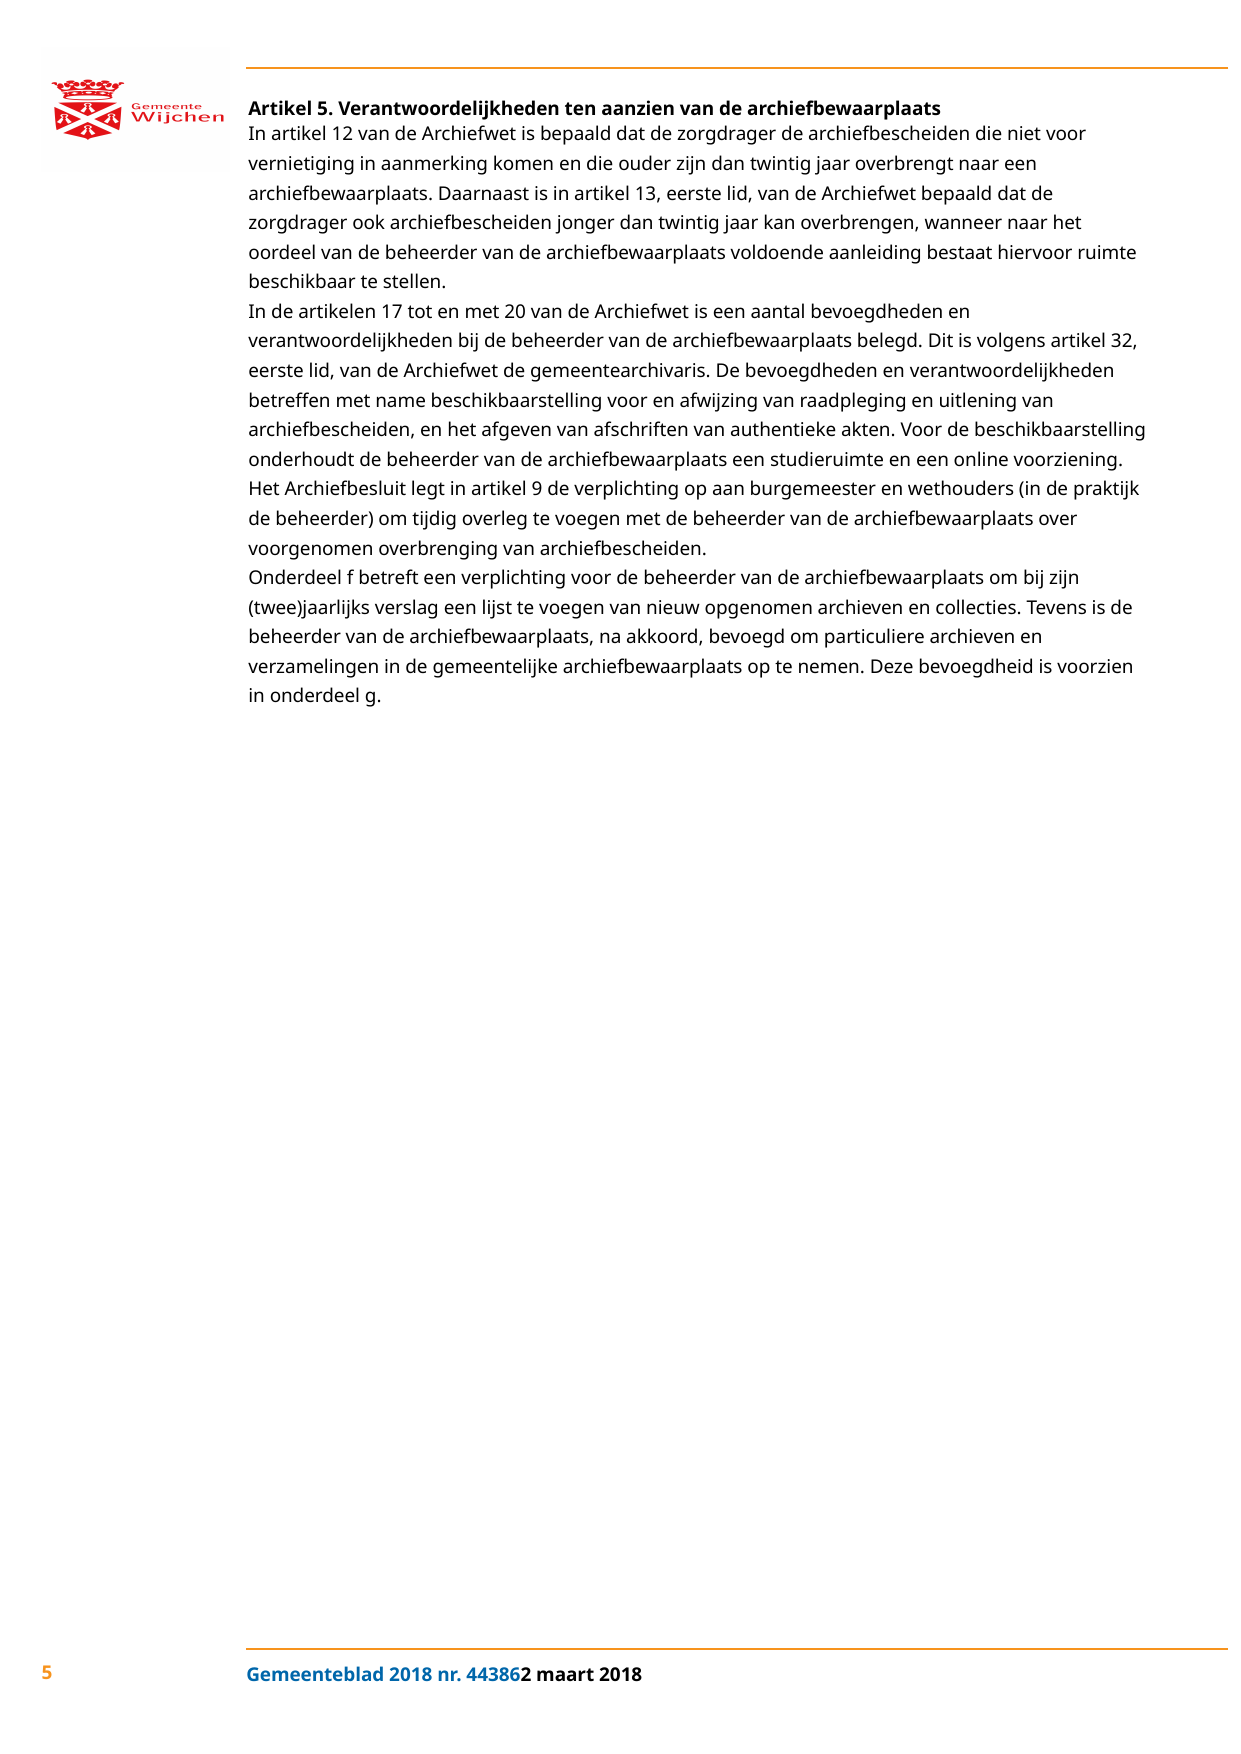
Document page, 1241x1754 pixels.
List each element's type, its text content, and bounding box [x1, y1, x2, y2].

text Onderdeel f betreft een verplichting voor de beheerder van de archiefbewaarplaats om bij zijn (twee)jaarlijks verslag een lijst te voegen van nieuw opgenomen archieven en collecties. Tevens is de beheerder van de archiefbewaarplaats, na akkoord, bevoegd om particuliere archieven en verzamelingen in de gemeentelijke archiefbewaarplaats op te nemen. Deze bevoegdheid is voorzien in onderdeel g. [248, 564, 1152, 708]
text Het Archiefbesluit legt in artikel 9 de verplichting op aan burgemeester en wethouders (in de praktijk de beheerder) om tijdig overleg te voegen met de beheerder van de archiefbewaarplaats over voorgenomen overbrenging van archiefbescheiden. [248, 476, 1152, 560]
text Artikel 5. Verantwoordelijkheden ten aanzien van de archiefbewaarplaats [248, 95, 1152, 121]
picture [41, 47, 231, 172]
text In de artikelen 17 tot en met 20 van de Archiefwet is een aantal bevoegdheden en verantwoordelijkheden bij de beheerder van de archiefbewaarplaats belegd. Dit is volgens artikel 32, eerste lid, van de Archiefwet de gemeentearchivaris. De bevoegdheden en verantwoordelijkheden betreffen met name beschikbaarstelling voor en afwijzing van raadpleging en uitlening van archiefbescheiden, en het afgeven van afschriften van authentieke akten. Voor de beschikbaarstelling onderhoudt de beheerder van de archiefbewaarplaats een studieruimte en een online voorziening. [248, 298, 1152, 472]
text In artikel 12 van de Archiefwet is bepaald dat de zorgdrager de archiefbescheiden die niet voor vernietiging in aanmerking komen en die ouder zijn dan twintig jaar overbrengt naar een archiefbewaarplaats. Daarnaast is in artikel 13, eerste lid, van de Archiefwet bepaald dat de zorgdrager ook archiefbescheiden jonger dan twintig jaar kan overbrengen, wanneer naar het oordeel van de beheerder van de archiefbewaarplaats voldoende aanleiding bestaat hiervoor ruimte beschikbaar te stellen. [248, 121, 1152, 294]
